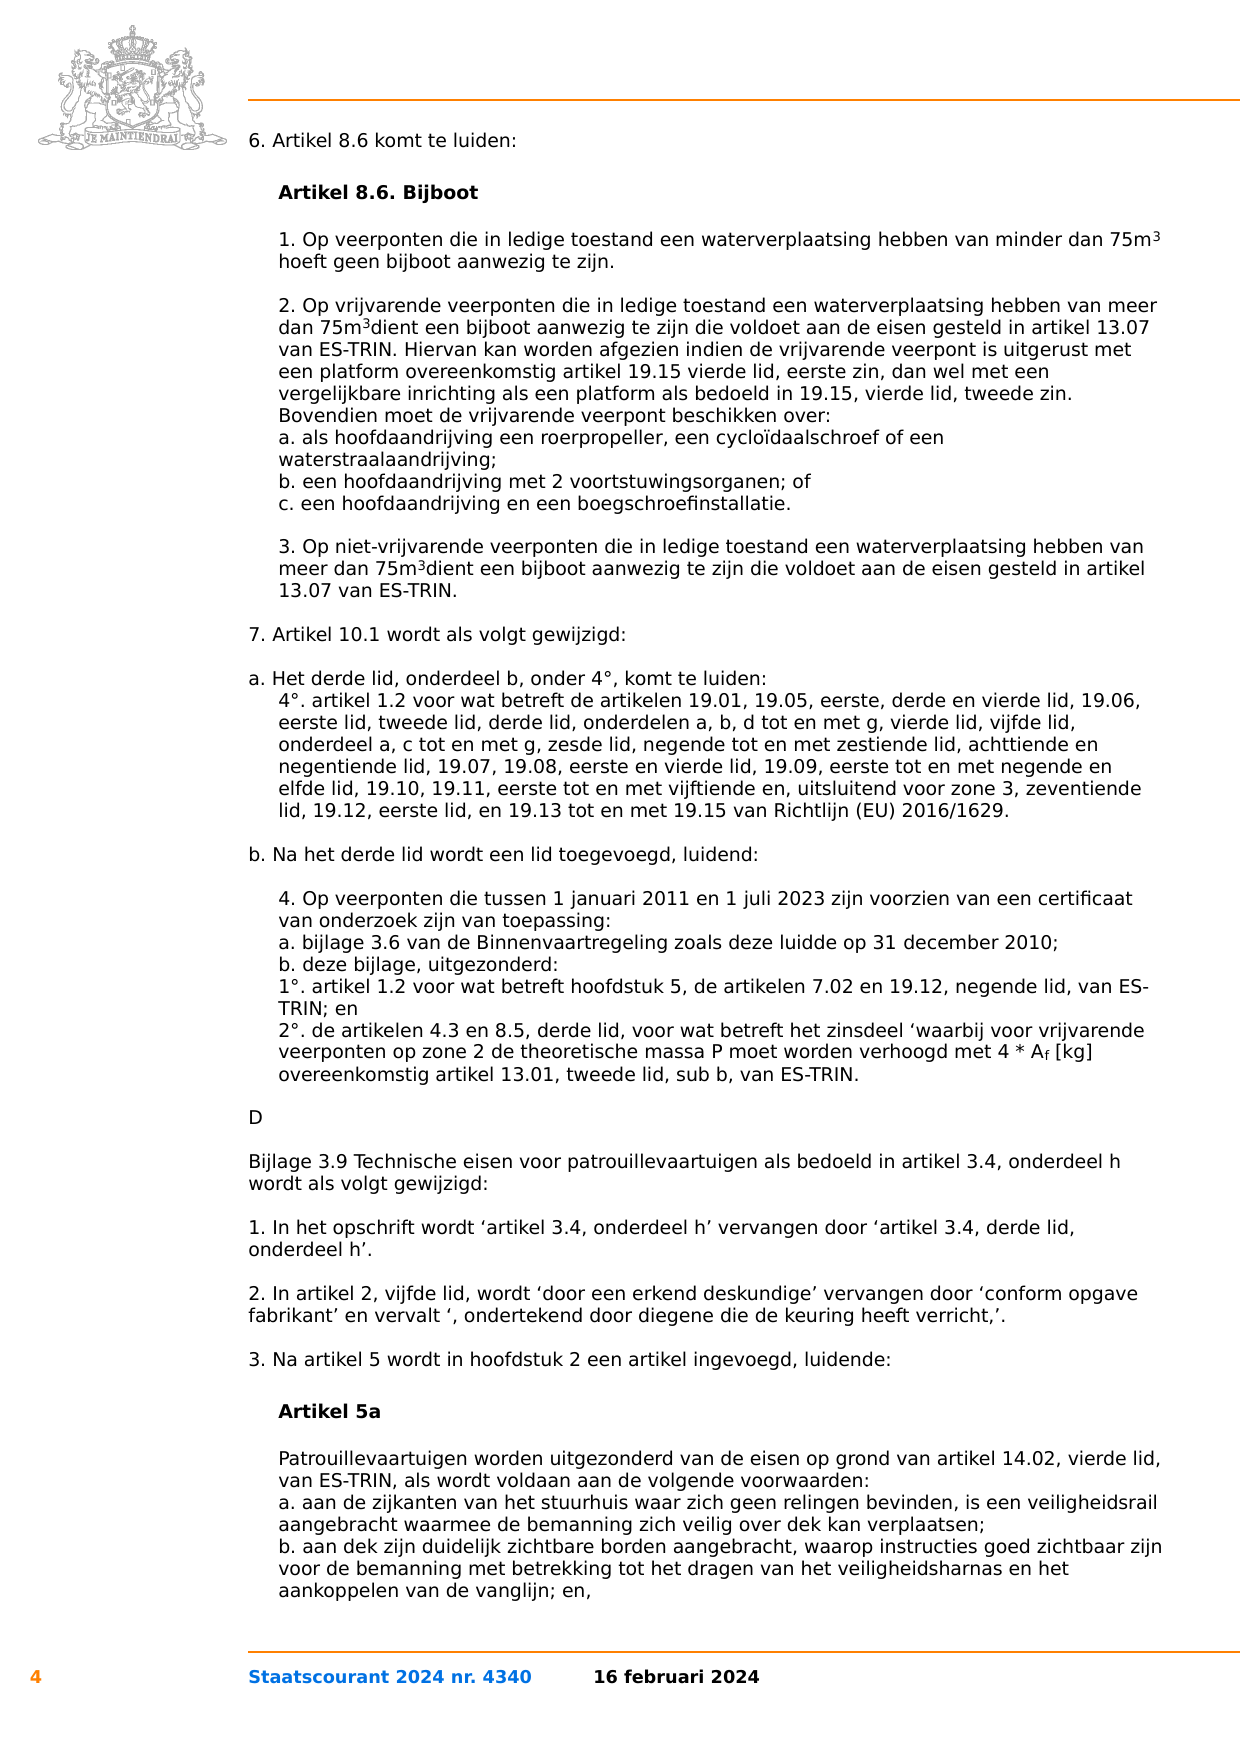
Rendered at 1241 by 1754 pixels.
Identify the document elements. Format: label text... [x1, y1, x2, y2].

picture [38, 25, 227, 150]
text Bijlage 3.9 Technische eisen voor patrouillevaartuigen als bedoeld in artikel 3.4, onderdeel h wordt als volgt gewijzigd: [248, 1151, 1163, 1195]
text 1°. artikel 1.2 voor wat betreft hoofdstuk 5, de artikelen 7.02 en 19.12, negende lid, van ES-TRIN; en [278, 976, 1163, 1019]
text c. een hoofdaandrijving en een boegschroefinstallatie. [278, 492, 1163, 514]
text D [248, 1107, 1163, 1129]
text b. een hoofdaandrijving met 2 voortstuwingsorganen; of [278, 471, 1163, 492]
subtitle Artikel 8.6. Bijboot [278, 182, 1163, 204]
text 4°. artikel 1.2 voor wat betreft de artikelen 19.01, 19.05, eerste, derde en vierde lid, 19.06, eerste lid, tweede lid, derde lid, onderdelen a, b, d tot en met g, vierde lid, vijfde lid, onderdeel a, c tot en met g, zesde lid, negende tot en met zestiende lid, achttiende en negentiende lid, 19.07, 19.08, eerste en vierde lid, 19.09, eerste tot en met negende en elfde lid, 19.10, 19.11, eerste tot en met vijftiende en, uitsluitend voor zone 3, zeventiende lid, 19.12, eerste lid, en 19.13 tot en met 19.15 van Richtlijn (EU) 2016/1629. [278, 690, 1163, 822]
text Patrouillevaartuigen worden uitgezonderd van de eisen op grond van artikel 14.02, vierde lid, van ES-TRIN, als wordt voldaan aan de volgende voorwaarden: [278, 1448, 1163, 1492]
text a. als hoofdaandrijving een roerpropeller, een cycloïdaalschroef of een waterstraalaandrijving; [278, 427, 1163, 471]
text b. deze bijlage, uitgezonderd: [278, 953, 1163, 976]
text 1. Op veerponten die in ledige toestand een waterverplaatsing hebben van minder dan 75m3 hoeft geen bijboot aanwezig te zijn. [278, 229, 1163, 273]
subtitle Artikel 5a [278, 1401, 1163, 1423]
text 6. Artikel 8.6 komt te luiden: [248, 130, 1163, 152]
text b. Na het derde lid wordt een lid toegevoegd, luidend: [248, 844, 1163, 866]
text 2. Op vrijvarende veerponten die in ledige toestand een waterverplaatsing hebben van meer dan 75m3dient een bijboot aanwezig te zijn die voldoet aan de eisen gesteld in artikel 13.07 van ES-TRIN. Hiervan kan worden afgezien indien de vrijvarende veerpont is uitgerust met een platform overeenkomstig artikel 19.15 vierde lid, eerste zin, dan wel met een vergelijkbare inrichting als een platform als bedoeld in 19.15, vierde lid, tweede zin. Bovendien moet de vrijvarende veerpont beschikken over: [278, 295, 1163, 427]
text 2°. de artikelen 4.3 en 8.5, derde lid, voor wat betreft het zinsdeel ‘waarbij voor vrijvarende veerponten op zone 2 de theoretische massa P moet worden verhoogd met 4 * Af [kg] overeenkomstig artikel 13.01, tweede lid, sub b, van ES-TRIN. [278, 1019, 1163, 1085]
text 3. Op niet-vrijvarende veerponten die in ledige toestand een waterverplaatsing hebben van meer dan 75m3dient een bijboot aanwezig te zijn die voldoet aan de eisen gesteld in artikel 13.07 van ES-TRIN. [278, 536, 1163, 602]
text 4. Op veerponten die tussen 1 januari 2011 en 1 juli 2023 zijn voorzien van een certificaat van onderzoek zijn van toepassing: [278, 888, 1163, 932]
text b. aan dek zijn duidelijk zichtbare borden aangebracht, waarop instructies goed zichtbaar zijn voor de bemanning met betrekking tot het dragen van het veiligheidsharnas en het aankoppelen van de vanglijn; en, [278, 1536, 1163, 1601]
text a. bijlage 3.6 van de Binnenvaartregeling zoals deze luidde op 31 december 2010; [278, 932, 1163, 953]
text 1. In het opschrift wordt ‘artikel 3.4, onderdeel h’ vervangen door ‘artikel 3.4, derde lid, onderdeel h’. [248, 1217, 1163, 1261]
text 2. In artikel 2, vijfde lid, wordt ‘door een erkend deskundige’ vervangen door ‘conform opgave fabrikant’ en vervalt ‘, ondertekend door diegene die de keuring heeft verricht,’. [248, 1283, 1163, 1327]
text 7. Artikel 10.1 wordt als volgt gewijzigd: [248, 624, 1163, 646]
text 3. Na artikel 5 wordt in hoofdstuk 2 een artikel ingevoegd, luidende: [248, 1349, 1163, 1371]
text a. Het derde lid, onderdeel b, onder 4°, komt te luiden: [248, 668, 1163, 690]
text a. aan de zijkanten van het stuurhuis waar zich geen relingen bevinden, is een veiligheidsrail aangebracht waarmee de bemanning zich veilig over dek kan verplaatsen; [278, 1492, 1163, 1536]
